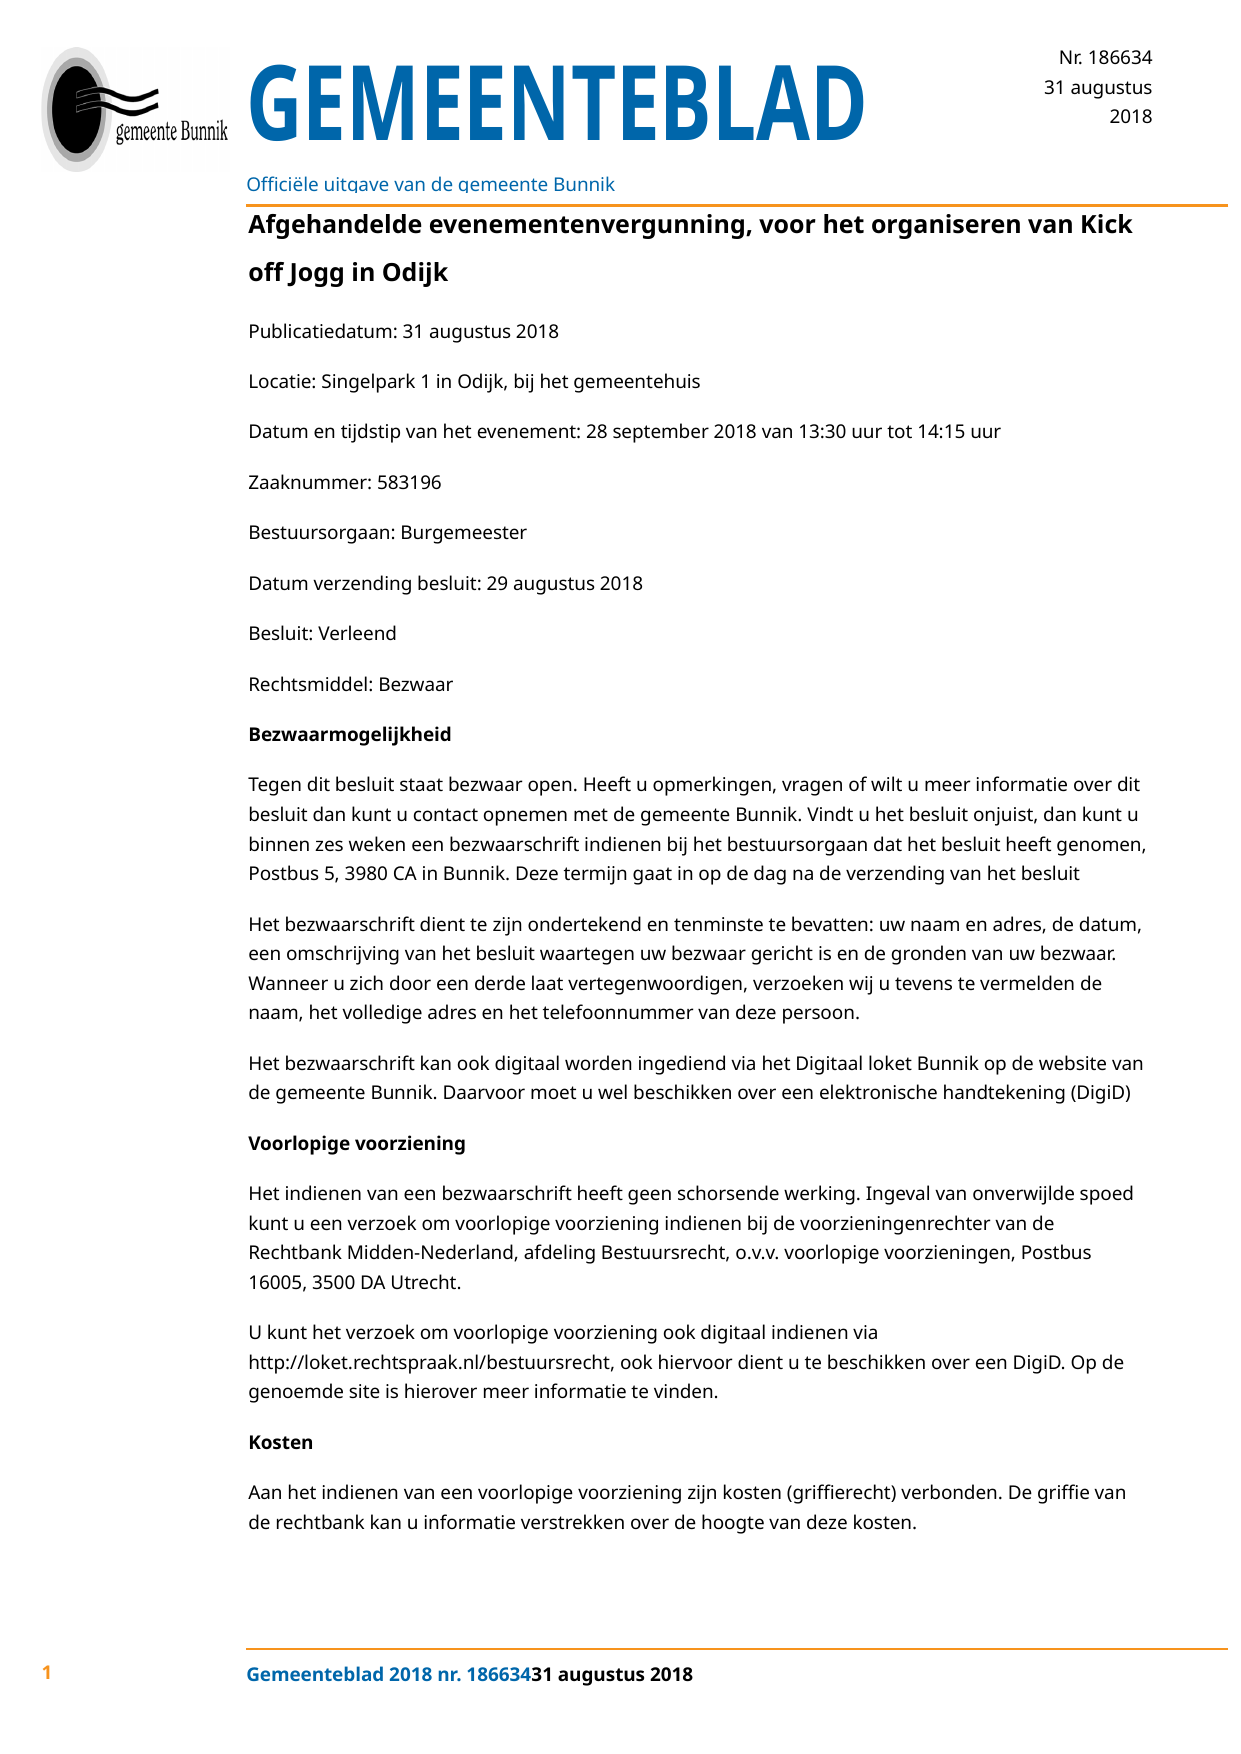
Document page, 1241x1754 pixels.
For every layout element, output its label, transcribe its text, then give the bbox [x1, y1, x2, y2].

picture [41, 47, 231, 172]
text Het bezwaarschrift dient te zijn ondertekend en tenminste te bevatten: uw naam en adres, de datum, een omschrijving van het besluit waartegen uw bezwaar gericht is en de gronden van uw bezwaar. Wanneer u zich door een derde laat vertegenwoordigen, verzoeken wij u tevens te vermelden de naam, het volledige adres en het telefoonnummer van deze persoon. [248, 911, 1152, 1025]
text Publicatiedatum: 31 augustus 2018 [248, 318, 1152, 344]
text Datum verzending besluit: 29 augustus 2018 [248, 570, 1152, 596]
text Aan het indienen van een voorlopige voorziening zijn kosten (griffierecht) verbonden. De griffie van de rechtbank kan u informatie verstrekken over de hoogte van deze kosten. [248, 1479, 1152, 1535]
text Het bezwaarschrift kan ook digitaal worden ingediend via het Digitaal loket Bunnik op de website van de gemeente Bunnik. Daarvoor moet u wel beschikken over een elektronische handtekening (DigiD) [248, 1050, 1152, 1105]
text Zaaknummer: 583196 [248, 469, 1152, 495]
text U kunt het verzoek om voorlopige voorziening ook digitaal indienen via http://loket.rechtspraak.nl/bestuursrecht, ook hiervoor dient u te beschikken over een DigiD. Op de genoemde site is hierover meer informatie te vinden. [248, 1319, 1152, 1404]
text Rechtsmiddel: Bezwaar [248, 671, 1152, 697]
text Bezwaarmogelijkheid [248, 721, 1152, 747]
text Afgehandelde evenementenvergunning, voor het organiseren van Kick off Jogg in Odijk [248, 207, 1152, 288]
text Bestuursorgaan: Burgemeester [248, 519, 1152, 545]
text Kosten [248, 1429, 1152, 1455]
text Het indienen van een bezwaarschrift heeft geen schorsende werking. Ingeval van onverwijlde spoed kunt u een verzoek om voorlopige voorziening indienen bij de voorzieningenrechter van de Rechtbank Midden-Nederland, afdeling Bestuursrecht, o.v.v. voorlopige voorzieningen, Postbus 16005, 3500 DA Utrecht. [248, 1180, 1152, 1295]
text Voorlopige voorziening [248, 1130, 1152, 1156]
text Datum en tijdstip van het evenement: 28 september 2018 van 13:30 uur tot 14:15 uur [248, 419, 1152, 444]
text Tegen dit besluit staat bezwaar open. Heeft u opmerkingen, vragen of wilt u meer informatie over dit besluit dan kunt u contact opnemen met de gemeente Bunnik. Vindt u het besluit onjuist, dan kunt u binnen zes weken een bezwaarschrift indienen bij het bestuursorgaan dat het besluit heeft genomen, Postbus 5, 3980 CA in Bunnik. Deze termijn gaat in op de dag na de verzending van het besluit [248, 772, 1152, 886]
text Locatie: Singelpark 1 in Odijk, bij het gemeentehuis [248, 368, 1152, 394]
text Besluit: Verleend [248, 620, 1152, 646]
